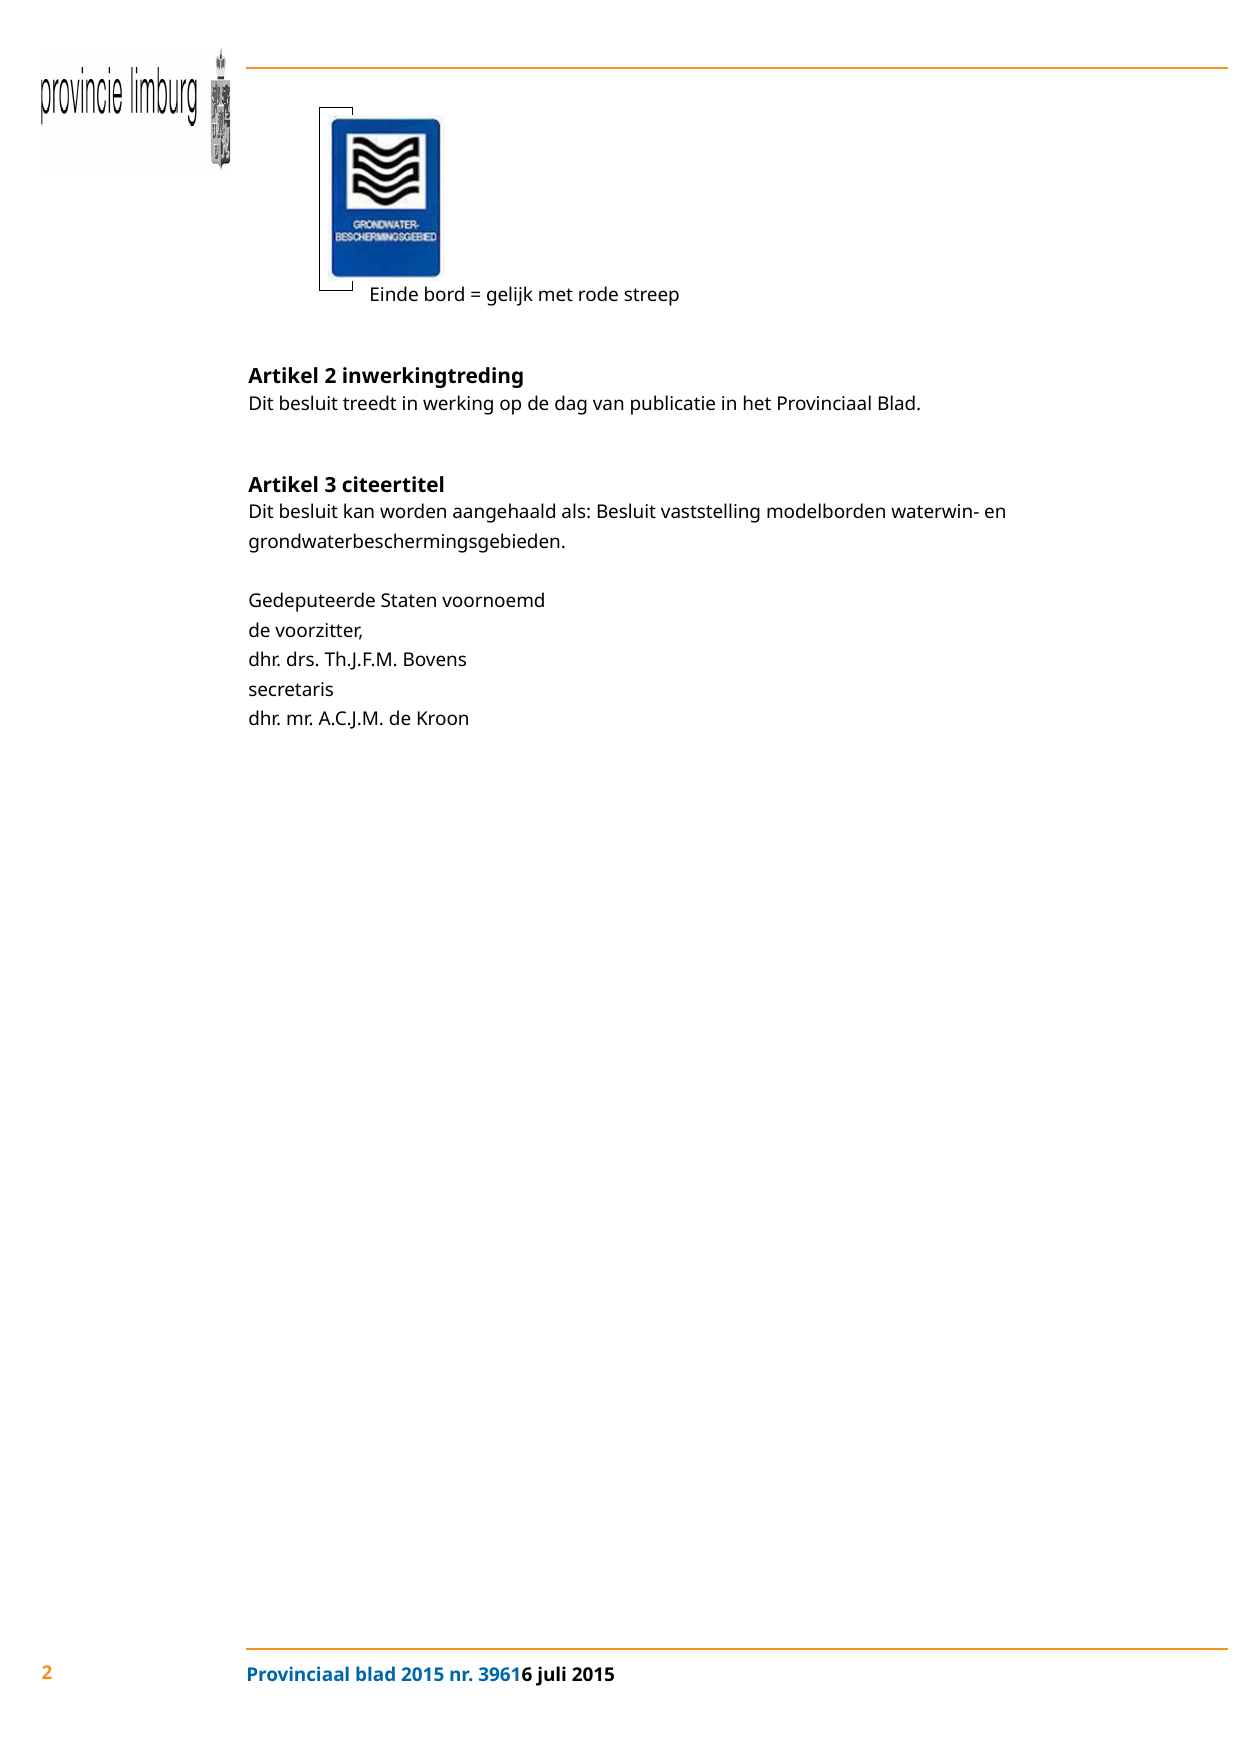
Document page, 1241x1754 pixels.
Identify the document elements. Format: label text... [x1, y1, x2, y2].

picture [327, 115, 445, 281]
text de voorzitter, [248, 617, 1152, 643]
text dhr. drs. Th.J.F.M. Bovens [248, 646, 1152, 672]
text Gedeputeerde Staten voornoemd [248, 587, 1152, 613]
text Artikel 2 inwerkingtreding [248, 362, 1152, 390]
text Dit besluit kan worden aangehaald als: Besluit vaststelling modelborden waterwin- en grondwaterbeschermingsgebieden. [248, 498, 1152, 554]
text dhr. mr. A.C.J.M. de Kroon [248, 706, 1152, 731]
text secretaris [248, 676, 1152, 702]
picture [41, 47, 231, 172]
list Einde bord = gelijk met rode streep [248, 95, 1152, 307]
text Artikel 3 citeertitel [248, 470, 1152, 498]
text Dit besluit treedt in werking op de dag van publicatie in het Provinciaal Blad. [248, 390, 1152, 416]
